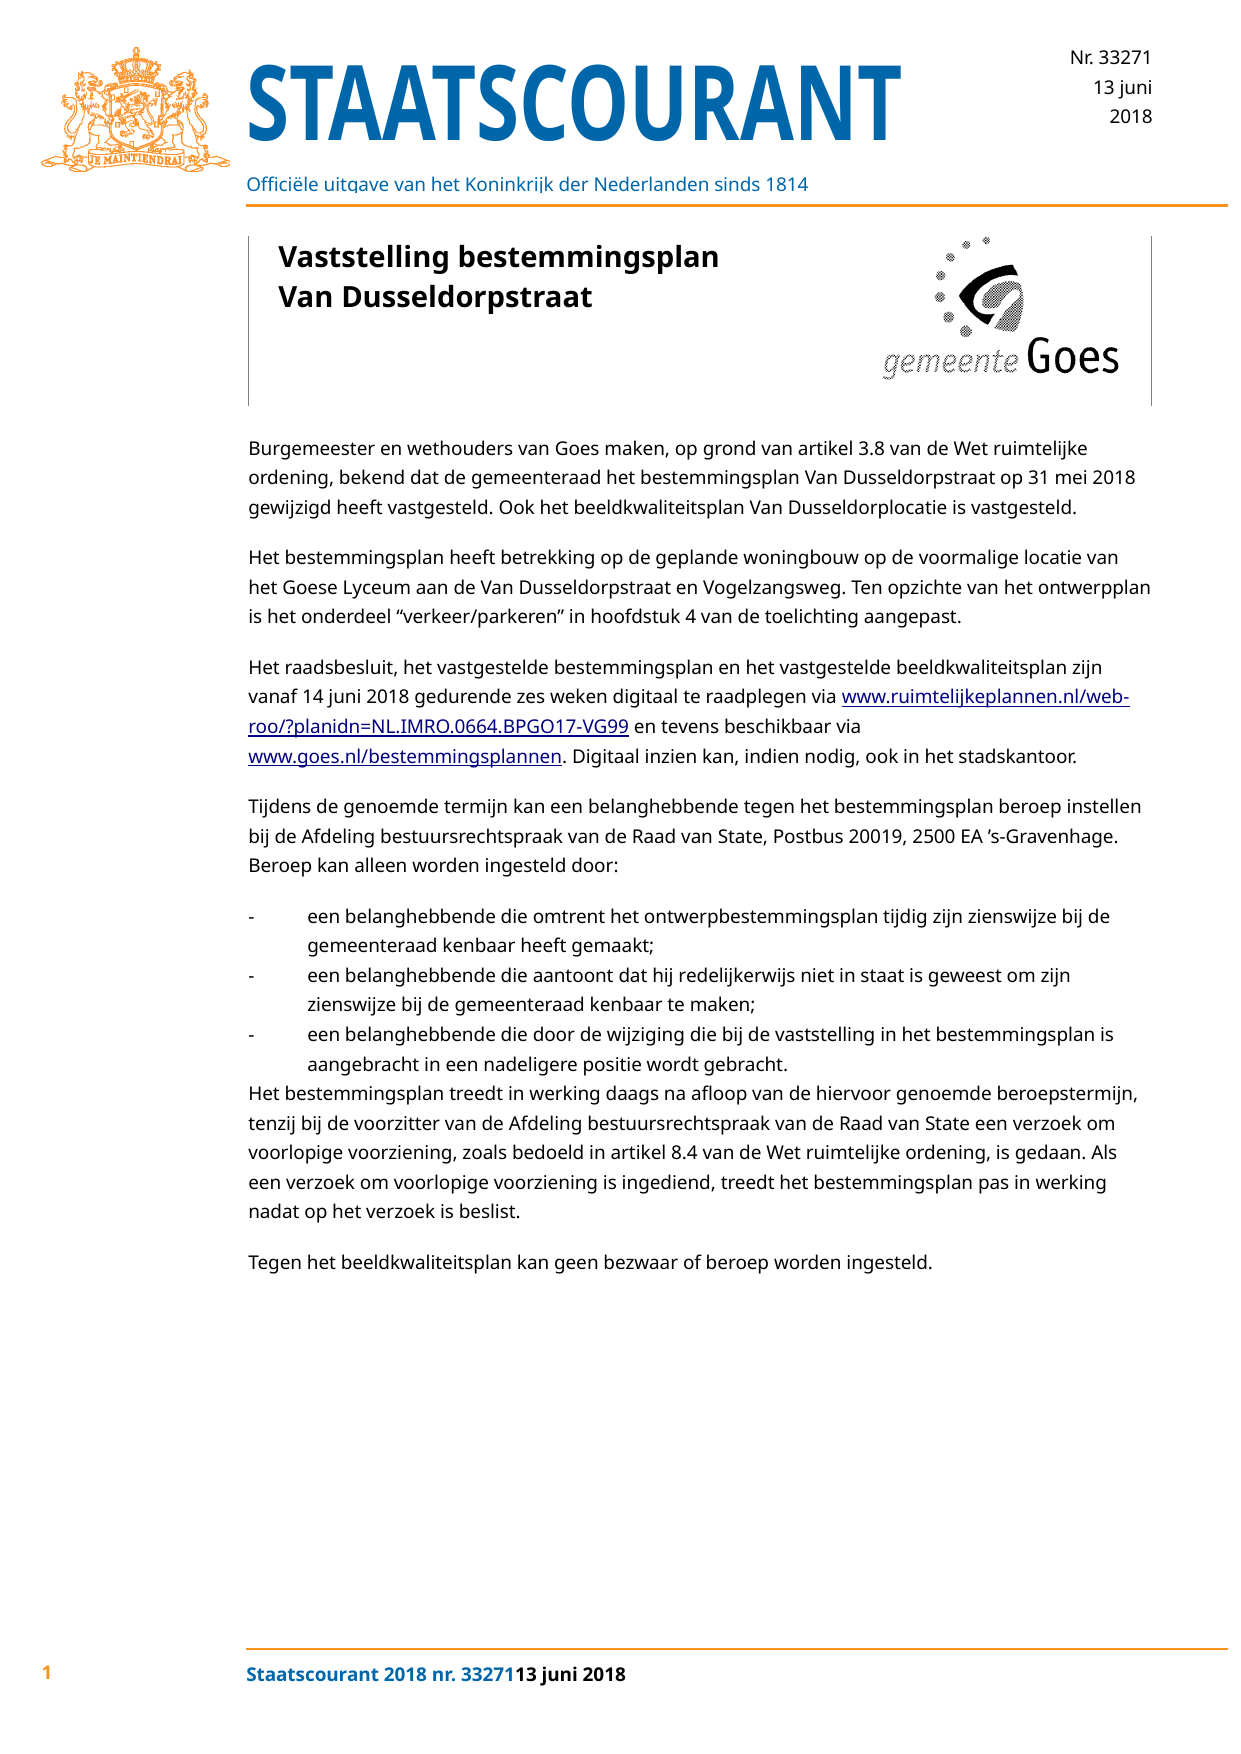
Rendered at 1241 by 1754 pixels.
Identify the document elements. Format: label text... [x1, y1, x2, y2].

picture [41, 47, 231, 172]
list een belanghebbende die aantoont dat hij redelijkerwijs niet in staat is geweest om zijn zienswijze bij de gemeenteraad kenbaar te maken; [248, 962, 1152, 1017]
text Tegen het beeldkwaliteitsplan kan geen bezwaar of beroep worden ingesteld. [248, 1249, 1152, 1275]
table_header Vaststelling bestemmingsplan Van Dusseldorpstraat [249, 236, 850, 406]
text Tijdens de genoemde termijn kan een belanghebbende tegen het bestemmingsplan beroep instellen bij de Afdeling bestuursrechtspraak van de Raad van State, Postbus 20019, 2500 EA ’s-Gravenhage. Beroep kan alleen worden ingesteld door: [248, 793, 1152, 878]
text Het bestemmingsplan treedt in werking daags na afloop van de hiervoor genoemde beroepstermijn, tenzij bij de voorzitter van de Afdeling bestuursrechtspraak van de Raad van State een verzoek om voorlopige voorziening, zoals bedoeld in artikel 8.4 van de Wet ruimtelijke ordening, is gedaan. Als een verzoek om voorlopige voorziening is ingediend, treedt het bestemmingsplan pas in werking nadat op het verzoek is beslist. [248, 1080, 1152, 1224]
text Het raadsbesluit, het vastgestelde bestemmingsplan en het vastgestelde beeldkwaliteitsplan zijn vanaf 14 juni 2018 gedurende zes weken digitaal te raadplegen via www.ruimtelijkeplannen.nl/web-roo/?planidn=NL.IMRO.0664.BPGO17-VG99 en tevens beschikbaar via www.goes.nl/bestemmingsplannen. Digitaal inzien kan, indien nodig, ook in het stadskantoor. [248, 654, 1152, 769]
table_header [850, 236, 1151, 406]
text Burgemeester en wethouders van Goes maken, op grond van artikel 3.8 van de Wet ruimtelijke ordening, bekend dat de gemeenteraad het bestemmingsplan Van Dusseldorpstraat op 31 mei 2018 gewijzigd heeft vastgesteld. Ook het beeldkwaliteitsplan Van Dusseldorplocatie is vastgesteld. [248, 435, 1152, 520]
list een belanghebbende die door de wijziging die bij de vaststelling in het bestemmingsplan is aangebracht in een nadeligere positie wordt gebracht. [248, 1021, 1152, 1077]
picture [882, 236, 1119, 380]
list een belanghebbende die omtrent het ontwerpbestemmingsplan tijdig zijn zienswijze bij de gemeenteraad kenbaar heeft gemaakt; [248, 903, 1152, 958]
text Het bestemmingsplan heeft betrekking op de geplande woningbouw op de voormalige locatie van het Goese Lyceum aan de Van Dusseldorpstraat en Vogelzangsweg. Ten opzichte van het ontwerpplan is het onderdeel “verkeer/parkeren” in hoofdstuk 4 van de toelichting aangepast. [248, 544, 1152, 629]
